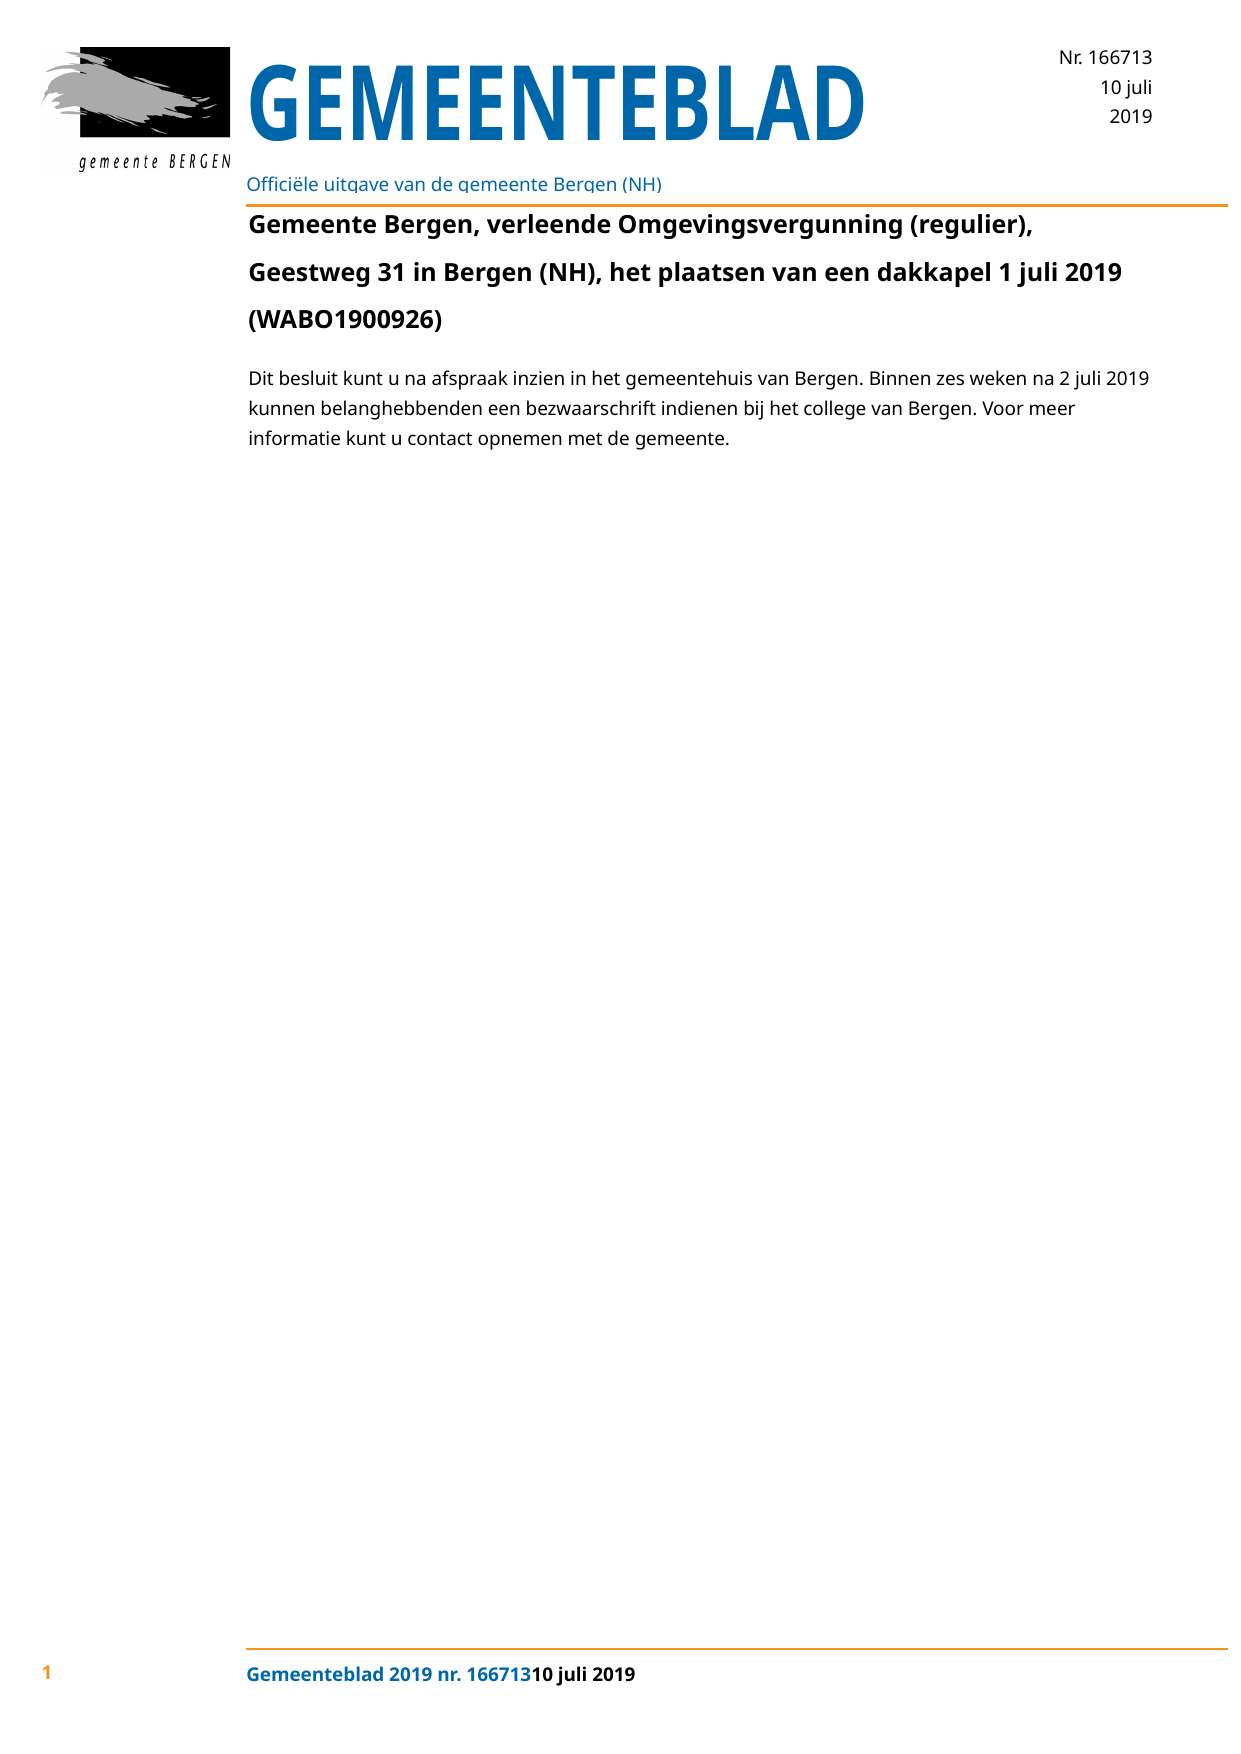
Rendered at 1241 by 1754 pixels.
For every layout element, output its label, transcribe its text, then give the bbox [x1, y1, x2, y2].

picture [41, 47, 231, 172]
text Dit besluit kunt u na afspraak inzien in het gemeentehuis van Bergen. Binnen zes weken na 2 juli 2019 kunnen belanghebbenden een bezwaarschrift indienen bij het college van Bergen. Voor meer informatie kunt u contact opnemen met de gemeente. [248, 366, 1152, 450]
text Gemeente Bergen, verleende Omgevingsvergunning (regulier), Geestweg 31 in Bergen (NH), het plaatsen van een dakkapel 1 juli 2019 (WABO1900926) [248, 207, 1152, 336]
